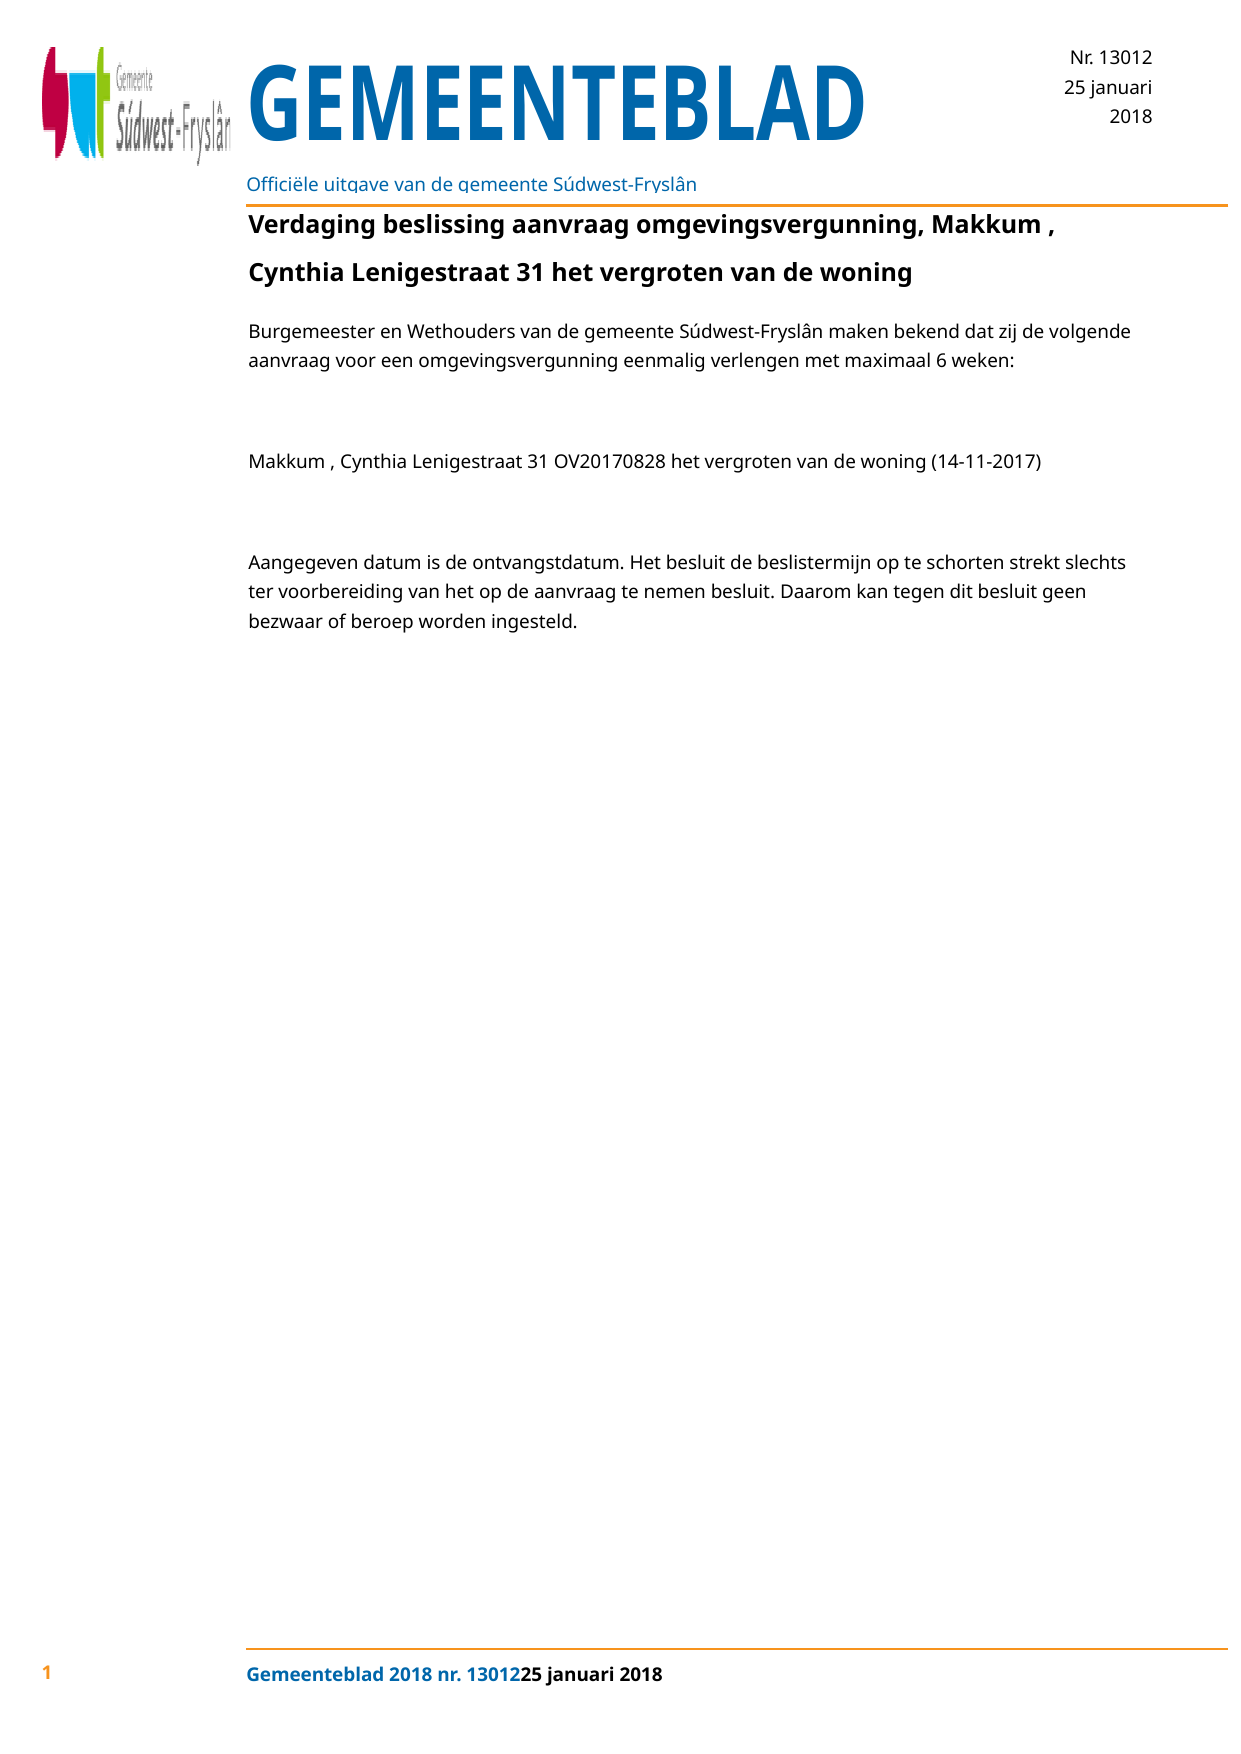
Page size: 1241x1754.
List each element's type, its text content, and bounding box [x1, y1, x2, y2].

text Makkum , Cynthia Lenigestraat 31 OV20170828 het vergroten van de woning (14-11-2017) [248, 448, 1152, 474]
text Aangegeven datum is de ontvangstdatum. Het besluit de beslistermijn op te schorten strekt slechts ter voorbereiding van het op de aanvraag te nemen besluit. Daarom kan tegen dit besluit geen bezwaar of beroep worden ingesteld. [248, 549, 1152, 634]
picture [41, 47, 231, 172]
text Burgemeester en Wethouders van de gemeente Súdwest-Fryslân maken bekend dat zij de volgende aanvraag voor een omgevingsvergunning eenmalig verlengen met maximaal 6 weken: [248, 318, 1152, 373]
text Verdaging beslissing aanvraag omgevingsvergunning, Makkum , Cynthia Lenigestraat 31 het vergroten van de woning [248, 207, 1152, 288]
